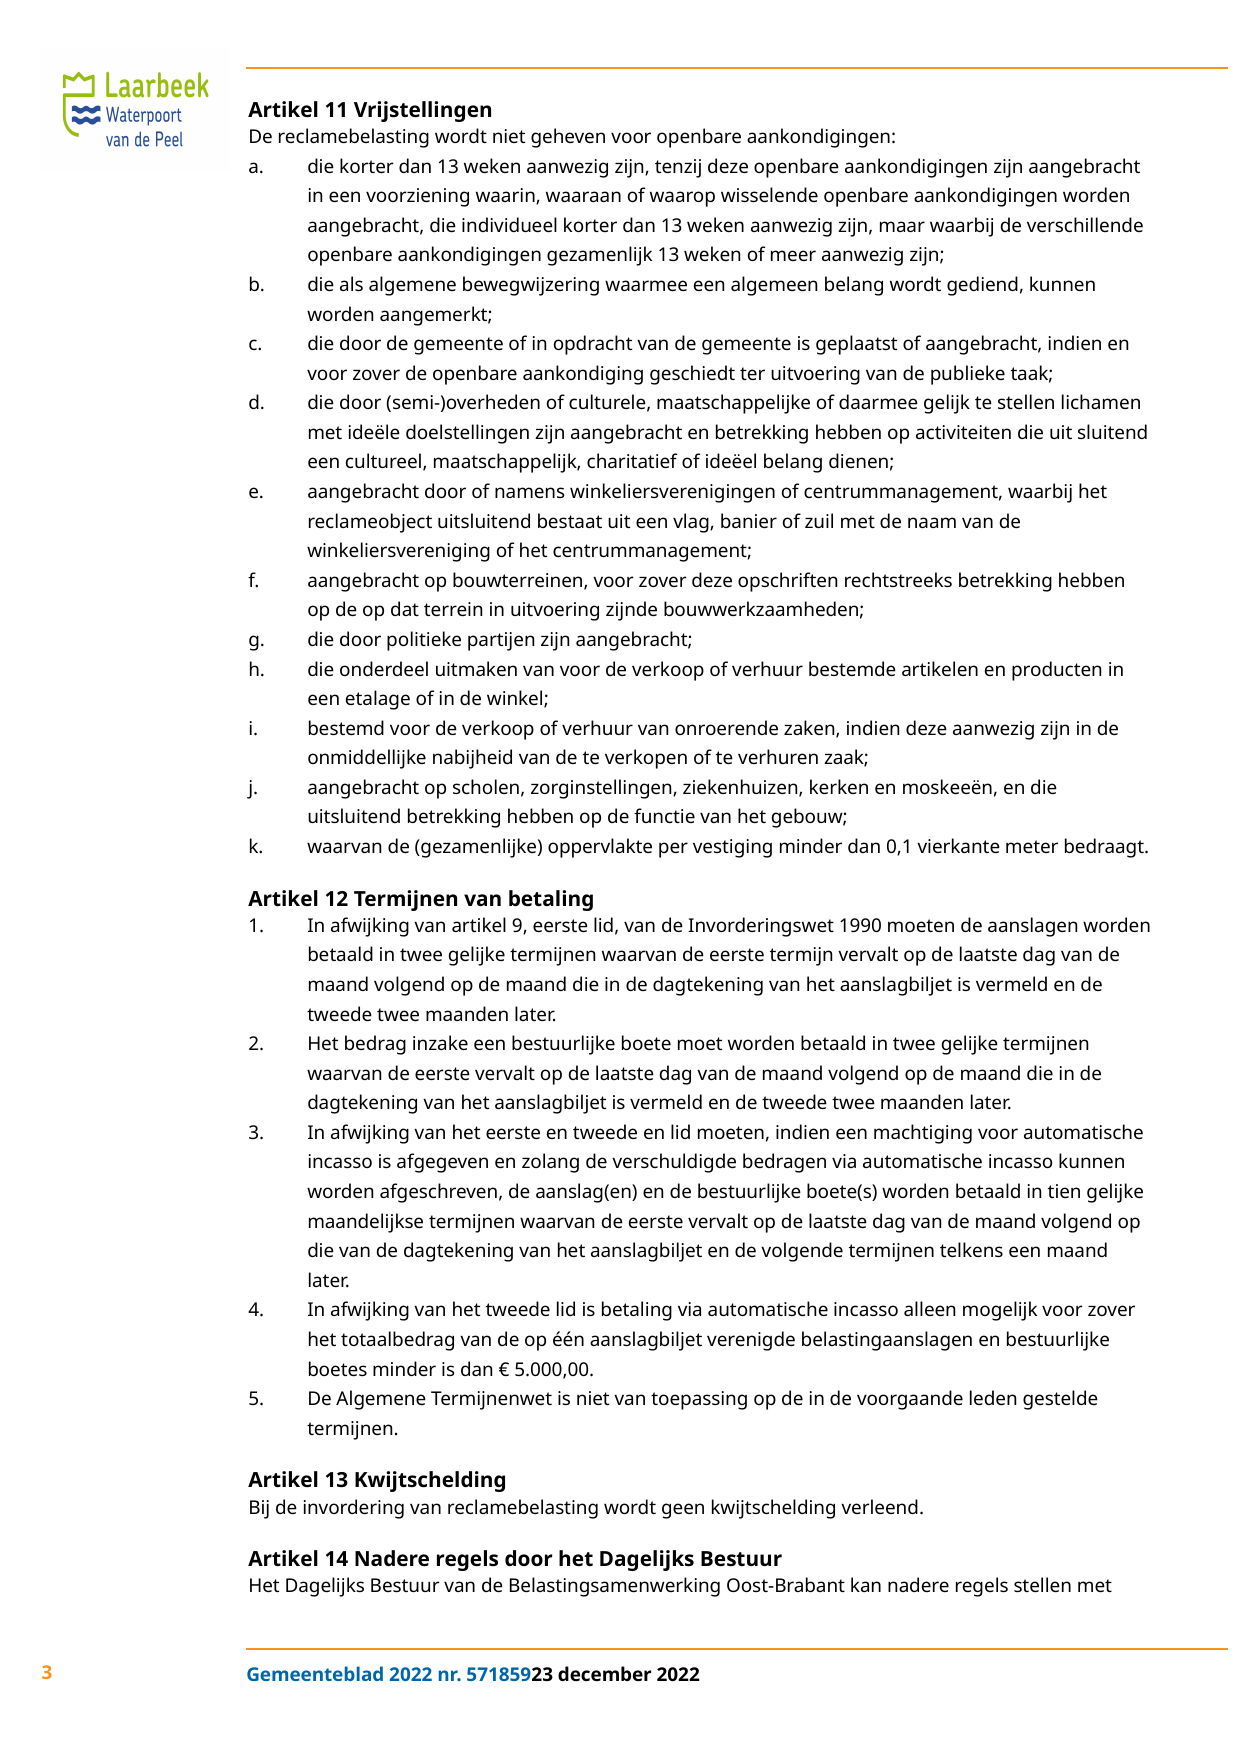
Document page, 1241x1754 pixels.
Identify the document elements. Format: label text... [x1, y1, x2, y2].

list aangebracht op bouwterreinen, voor zover deze opschriften rechtstreeks betrekking hebben op de op dat terrein in uitvoering zijnde bouwwerkzaamheden; [248, 567, 1152, 622]
list die korter dan 13 weken aanwezig zijn, tenzij deze openbare aankondigingen zijn aangebracht in een voorziening waarin, waaraan of waarop wisselende openbare aankondigingen worden aangebracht, die individueel korter dan 13 weken aanwezig zijn, maar waarbij de verschillende openbare aankondigingen gezamenlijk 13 weken of meer aanwezig zijn; [248, 153, 1152, 267]
text Het Dagelijks Bestuur van de Belastingsamenwerking Oost-Brabant kan nadere regels stellen met [248, 1573, 1152, 1598]
list die door de gemeente of in opdracht van de gemeente is geplaatst of aangebracht, indien en voor zover de openbare aankondiging geschiedt ter uitvoering van de publieke taak; [248, 330, 1152, 386]
text Bij de invordering van reclamebelasting wordt geen kwijtschelding verleend. [248, 1494, 1152, 1519]
list die als algemene bewegwijzering waarmee een algemeen belang wordt gediend, kunnen worden aangemerkt; [248, 271, 1152, 326]
text De reclamebelasting wordt niet geheven voor openbare aankondigingen: [248, 123, 1152, 149]
list bestemd voor de verkoop of verhuur van onroerende zaken, indien deze aanwezig zijn in de onmiddellijke nabijheid van de te verkopen of te verhuren zaak; [248, 715, 1152, 770]
list In afwijking van artikel 9, eerste lid, van de Invorderingswet 1990 moeten de aanslagen worden betaald in twee gelijke termijnen waarvan de eerste termijn vervalt op de laatste dag van de maand volgend op de maand die in de dagtekening van het aanslagbiljet is vermeld en de tweede twee maanden later. [248, 912, 1152, 1027]
list In afwijking van het tweede lid is betaling via automatische incasso alleen mogelijk voor zover het totaalbedrag van de op één aanslagbiljet verenigde belastingaanslagen en bestuurlijke boetes minder is dan € 5.000,00. [248, 1297, 1152, 1382]
list De Algemene Termijnenwet is niet van toepassing op de in de voorgaande leden gestelde termijnen. [248, 1385, 1152, 1441]
text Artikel 12 Termijnen van betaling [248, 884, 1152, 912]
text Artikel 13 Kwijtschelding [248, 1465, 1152, 1494]
list aangebracht op scholen, zorginstellingen, ziekenhuizen, kerken en moskeeën, en die uitsluitend betrekking hebben op de functie van het gebouw; [248, 774, 1152, 829]
list Het bedrag inzake een bestuurlijke boete moet worden betaald in twee gelijke termijnen waarvan de eerste vervalt op de laatste dag van de maand volgend op de maand die in de dagtekening van het aanslagbiljet is vermeld en de tweede twee maanden later. [248, 1030, 1152, 1115]
picture [41, 47, 231, 172]
list aangebracht door of namens winkeliersverenigingen of centrummanagement, waarbij het reclameobject uitsluitend bestaat uit een vlag, banier of zuil met de naam van de winkeliersvereniging of het centrummanagement; [248, 478, 1152, 563]
text Artikel 11 Vrijstellingen [248, 95, 1152, 123]
list die onderdeel uitmaken van voor de verkoop of verhuur bestemde artikelen en producten in een etalage of in de winkel; [248, 656, 1152, 711]
list waarvan de (gezamenlijke) oppervlakte per vestiging minder dan 0,1 vierkante meter bedraagt. [248, 833, 1152, 859]
list die door politieke partijen zijn aangebracht; [248, 626, 1152, 652]
list In afwijking van het eerste en tweede en lid moeten, indien een machtiging voor automatische incasso is afgegeven en zolang de verschuldigde bedragen via automatische incasso kunnen worden afgeschreven, de aanslag(en) en de bestuurlijke boete(s) worden betaald in tien gelijke maandelijkse termijnen waarvan de eerste vervalt op de laatste dag van de maand volgend op die van de dagtekening van het aanslagbiljet en de volgende termijnen telkens een maand later. [248, 1119, 1152, 1293]
list die door (semi-)overheden of culturele, maatschappelijke of daarmee gelijk te stellen lichamen met ideële doelstellingen zijn aangebracht en betrekking hebben op activiteiten die uit sluitend een cultureel, maatschappelijk, charitatief of ideëel belang dienen; [248, 389, 1152, 474]
text Artikel 14 Nadere regels door het Dagelijks Bestuur [248, 1544, 1152, 1573]
